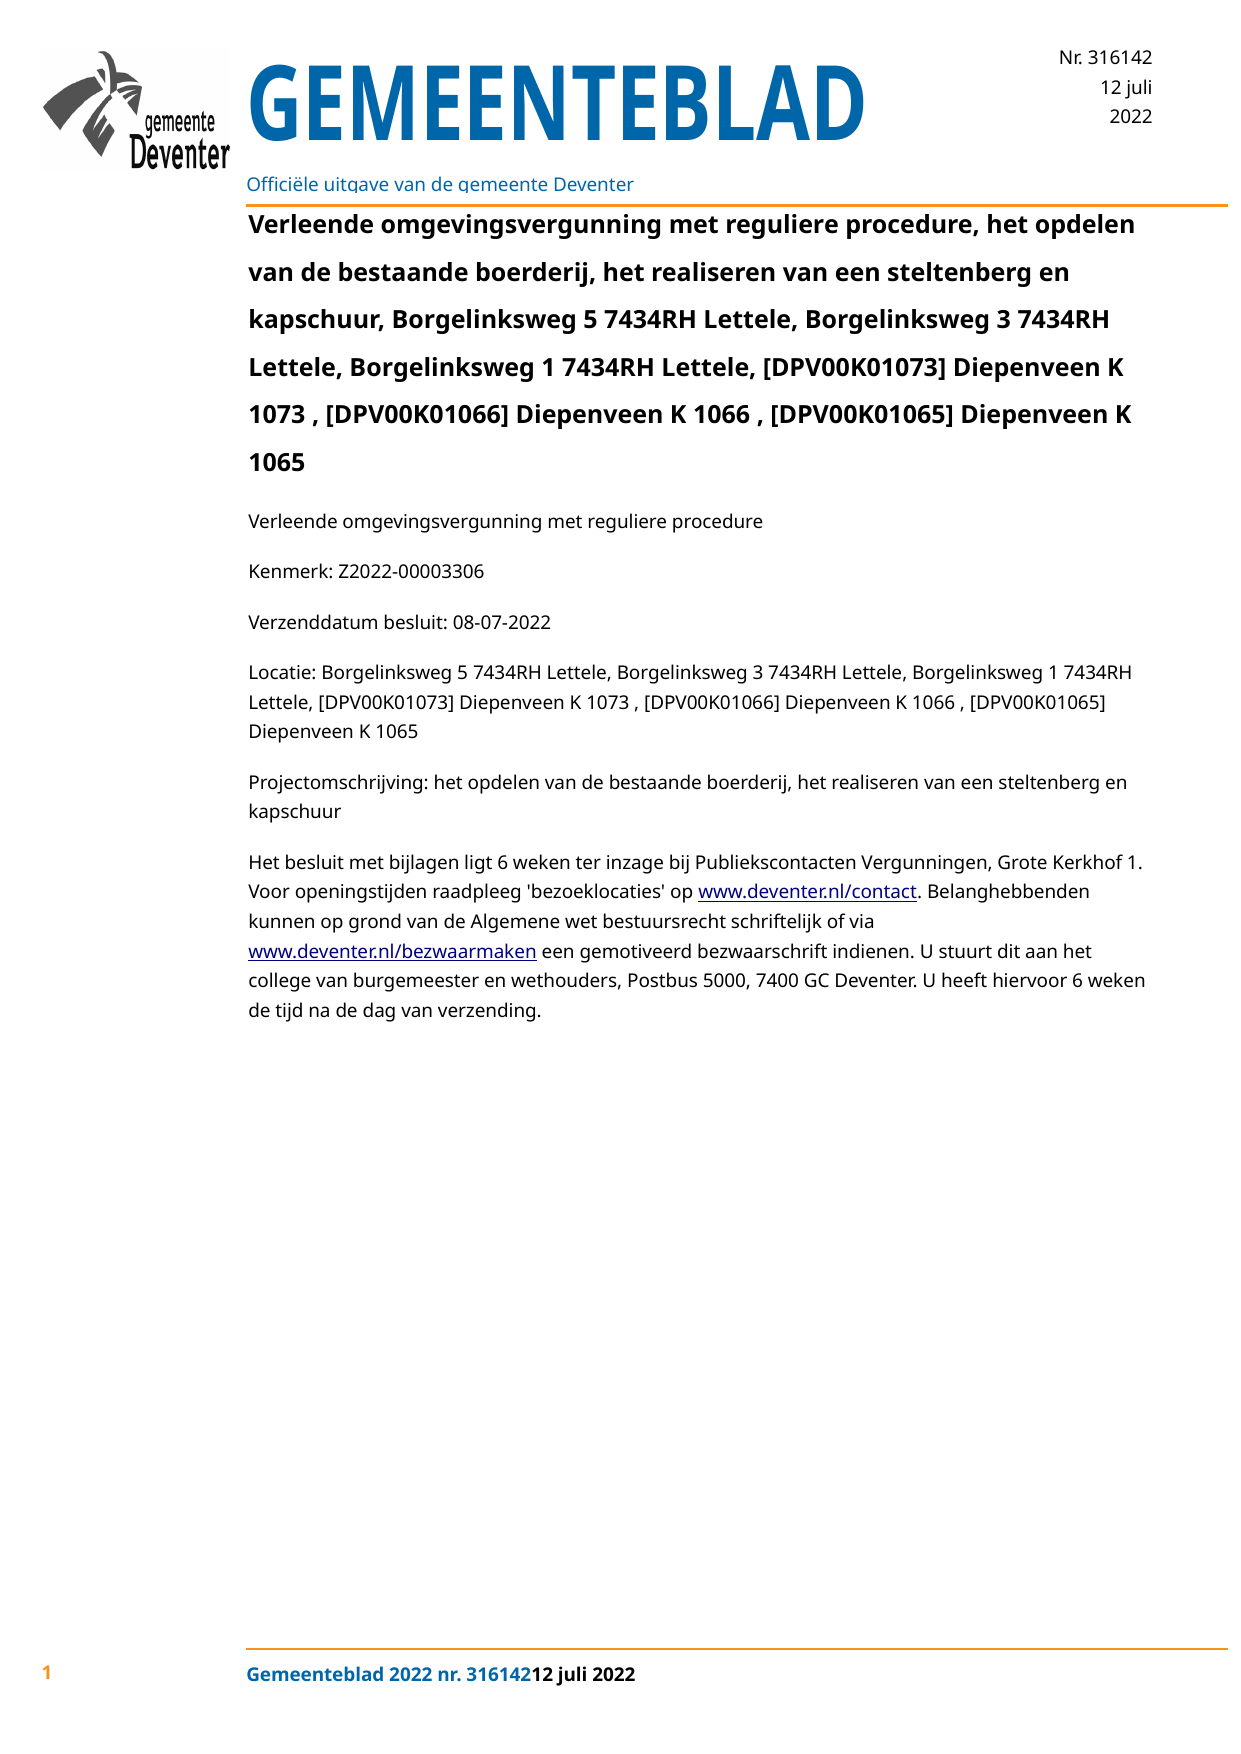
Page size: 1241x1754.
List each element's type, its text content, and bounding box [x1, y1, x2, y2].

text Het besluit met bijlagen ligt 6 weken ter inzage bij Publiekscontacten Vergunningen, Grote Kerkhof 1. Voor openingstijden raadpleeg 'bezoeklocaties' op www.deventer.nl/contact. Belanghebbenden kunnen op grond van de Algemene wet bestuursrecht schriftelijk of via www.deventer.nl/bezwaarmaken een gemotiveerd bezwaarschrift indienen. U stuurt dit aan het college van burgemeester en wethouders, Postbus 5000, 7400 GC Deventer. U heeft hiervoor 6 weken de tijd na de dag van verzending. [248, 849, 1152, 1023]
text Verleende omgevingsvergunning met reguliere procedure, het opdelen van de bestaande boerderij, het realiseren van een steltenberg en kapschuur, Borgelinksweg 5 7434RH Lettele, Borgelinksweg 3 7434RH Lettele, Borgelinksweg 1 7434RH Lettele, [DPV00K01073] Diepenveen K 1073 , [DPV00K01066] Diepenveen K 1066 , [DPV00K01065] Diepenveen K 1065 [248, 207, 1152, 479]
picture [41, 47, 231, 172]
text Verleende omgevingsvergunning met reguliere procedure [248, 508, 1152, 534]
text Locatie: Borgelinksweg 5 7434RH Lettele, Borgelinksweg 3 7434RH Lettele, Borgelinksweg 1 7434RH Lettele, [DPV00K01073] Diepenveen K 1073 , [DPV00K01066] Diepenveen K 1066 , [DPV00K01065] Diepenveen K 1065 [248, 659, 1152, 744]
text Verzenddatum besluit: 08-07-2022 [248, 609, 1152, 635]
text Kenmerk: Z2022-00003306 [248, 559, 1152, 584]
text Projectomschrijving: het opdelen van de bestaande boerderij, het realiseren van een steltenberg en kapschuur [248, 769, 1152, 824]
